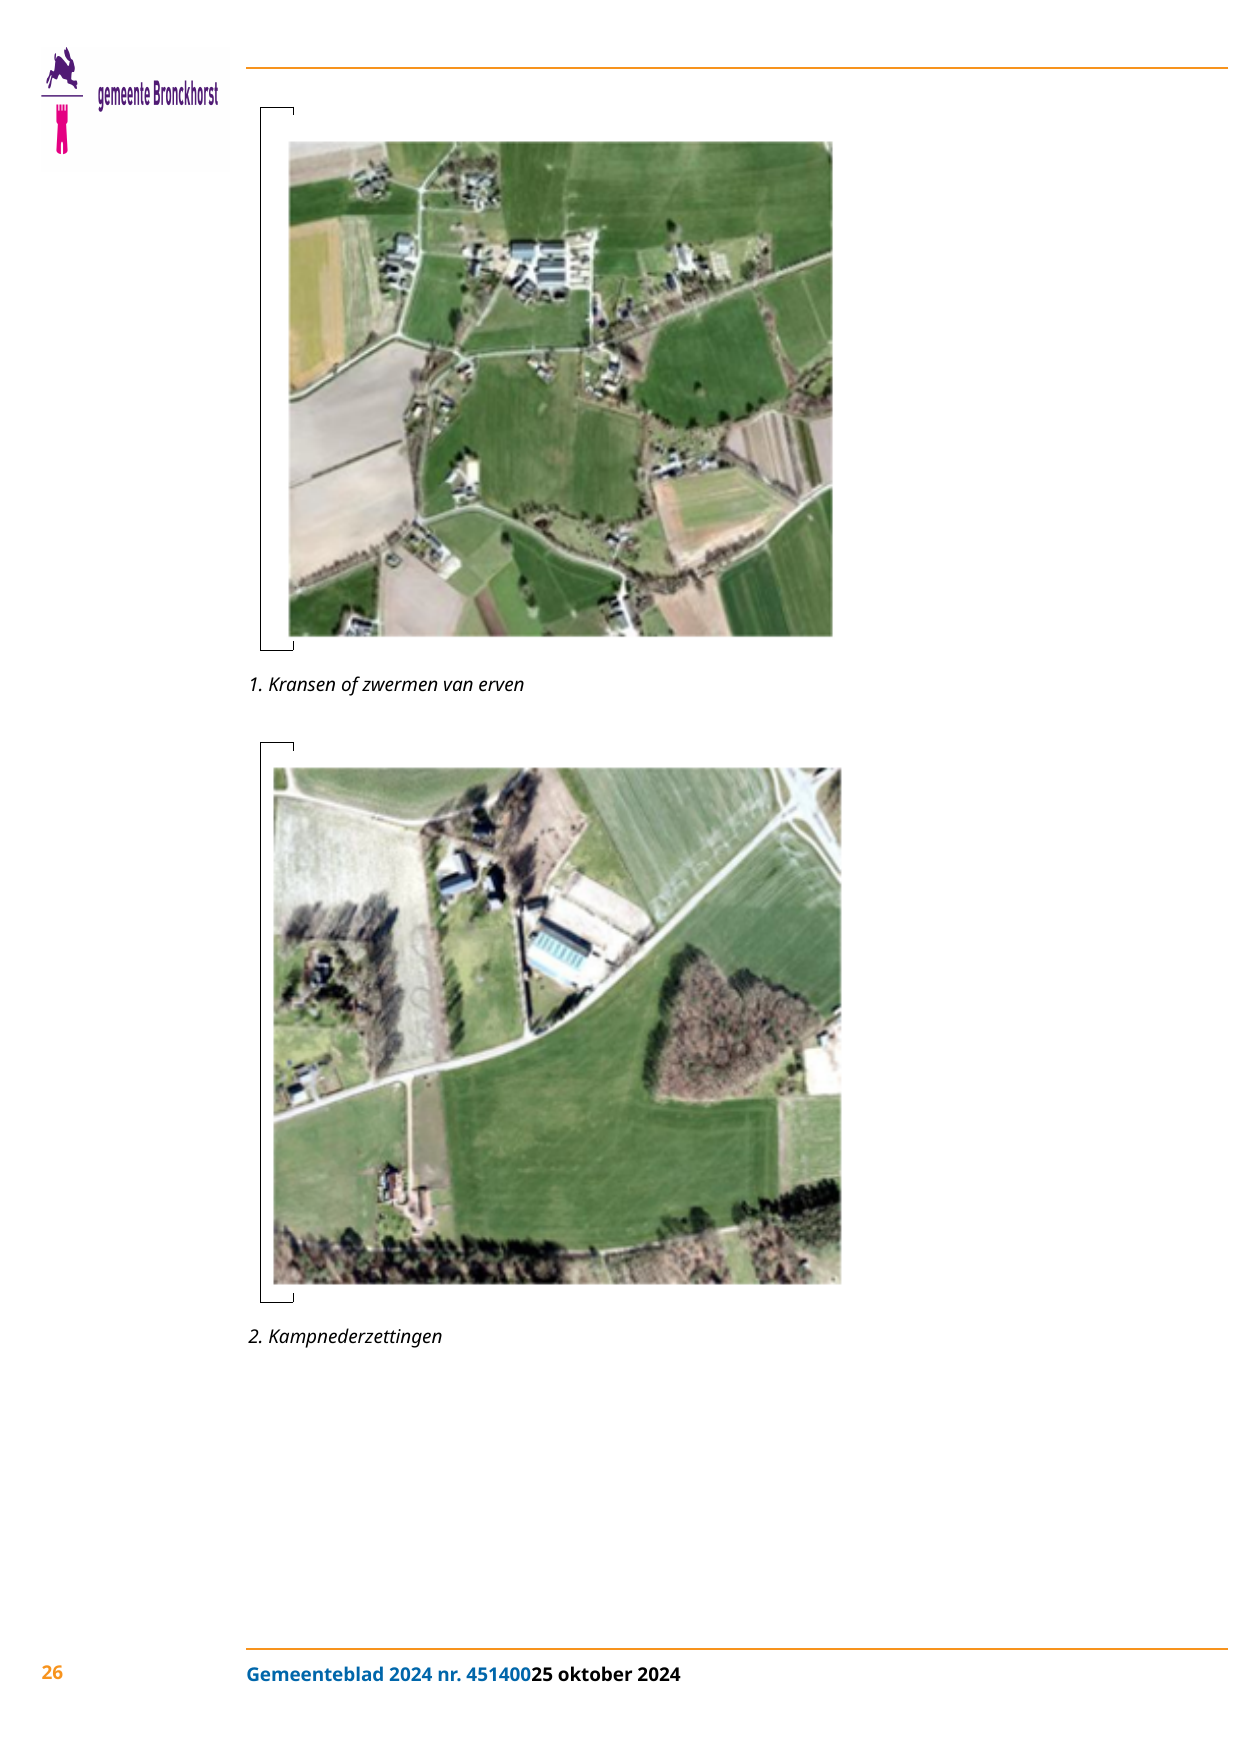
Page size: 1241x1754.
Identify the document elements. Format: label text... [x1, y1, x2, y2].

picture [41, 47, 231, 172]
text 1. Kransen of zwermen van erven [248, 671, 1152, 697]
picture [268, 115, 860, 641]
picture [268, 751, 860, 1293]
text 2. Kampnederzettingen [248, 1323, 1152, 1349]
